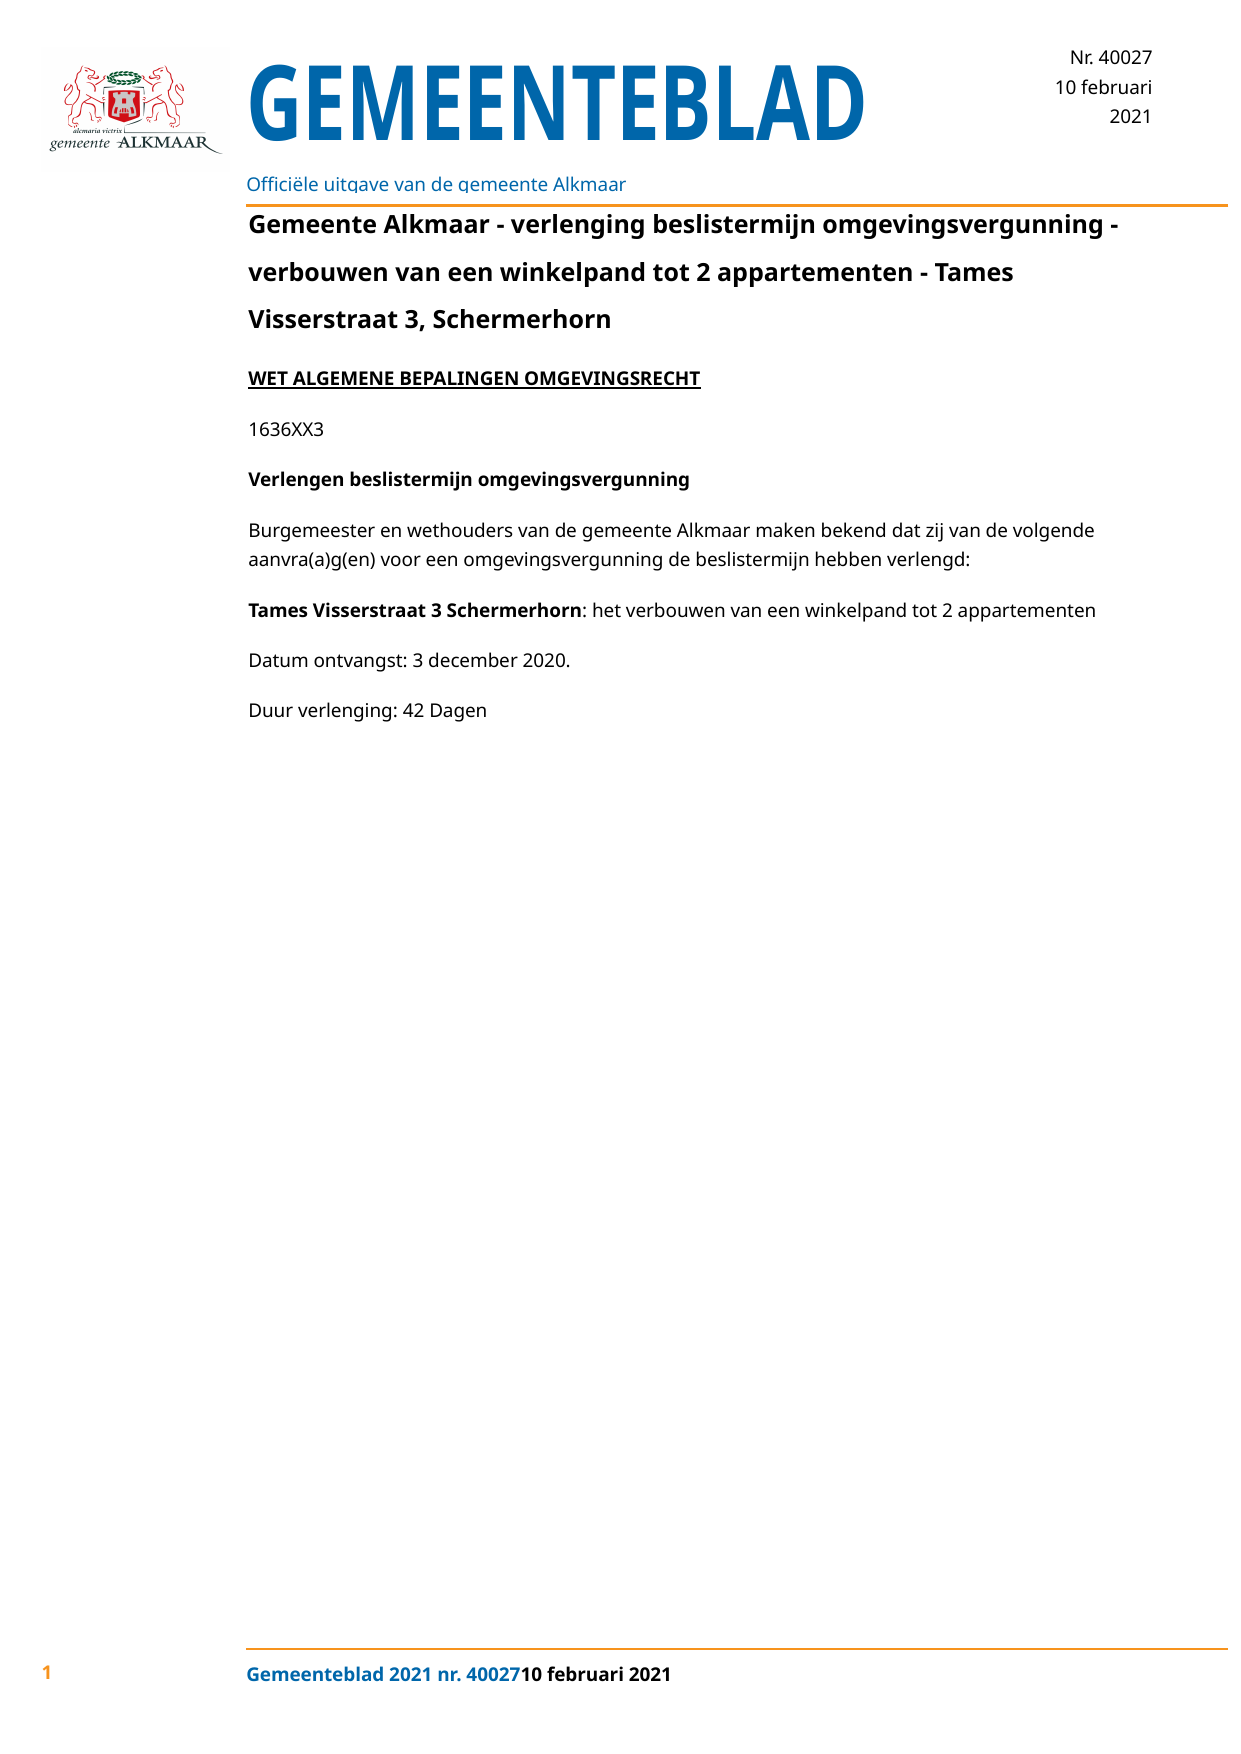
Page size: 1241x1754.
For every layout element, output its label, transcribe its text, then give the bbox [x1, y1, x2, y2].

text WET ALGEMENE BEPALINGEN OMGEVINGSRECHT [248, 366, 1152, 391]
text Datum ontvangst: 3 december 2020. [248, 647, 1152, 673]
text 1636XX3 [248, 416, 1152, 442]
text Tames Visserstraat 3 Schermerhorn: het verbouwen van een winkelpand tot 2 appartementen [248, 597, 1152, 622]
text Gemeente Alkmaar - verlenging beslistermijn omgevingsvergunning - verbouwen van een winkelpand tot 2 appartementen - Tames Visserstraat 3, Schermerhorn [248, 207, 1152, 336]
picture [41, 47, 231, 172]
text Burgemeester en wethouders van de gemeente Alkmaar maken bekend dat zij van de volgende aanvra(a)g(en) voor een omgevingsvergunning de beslistermijn hebben verlengd: [248, 517, 1152, 572]
text Verlengen beslistermijn omgevingsvergunning [248, 466, 1152, 492]
text Duur verlenging: 42 Dagen [248, 698, 1152, 723]
